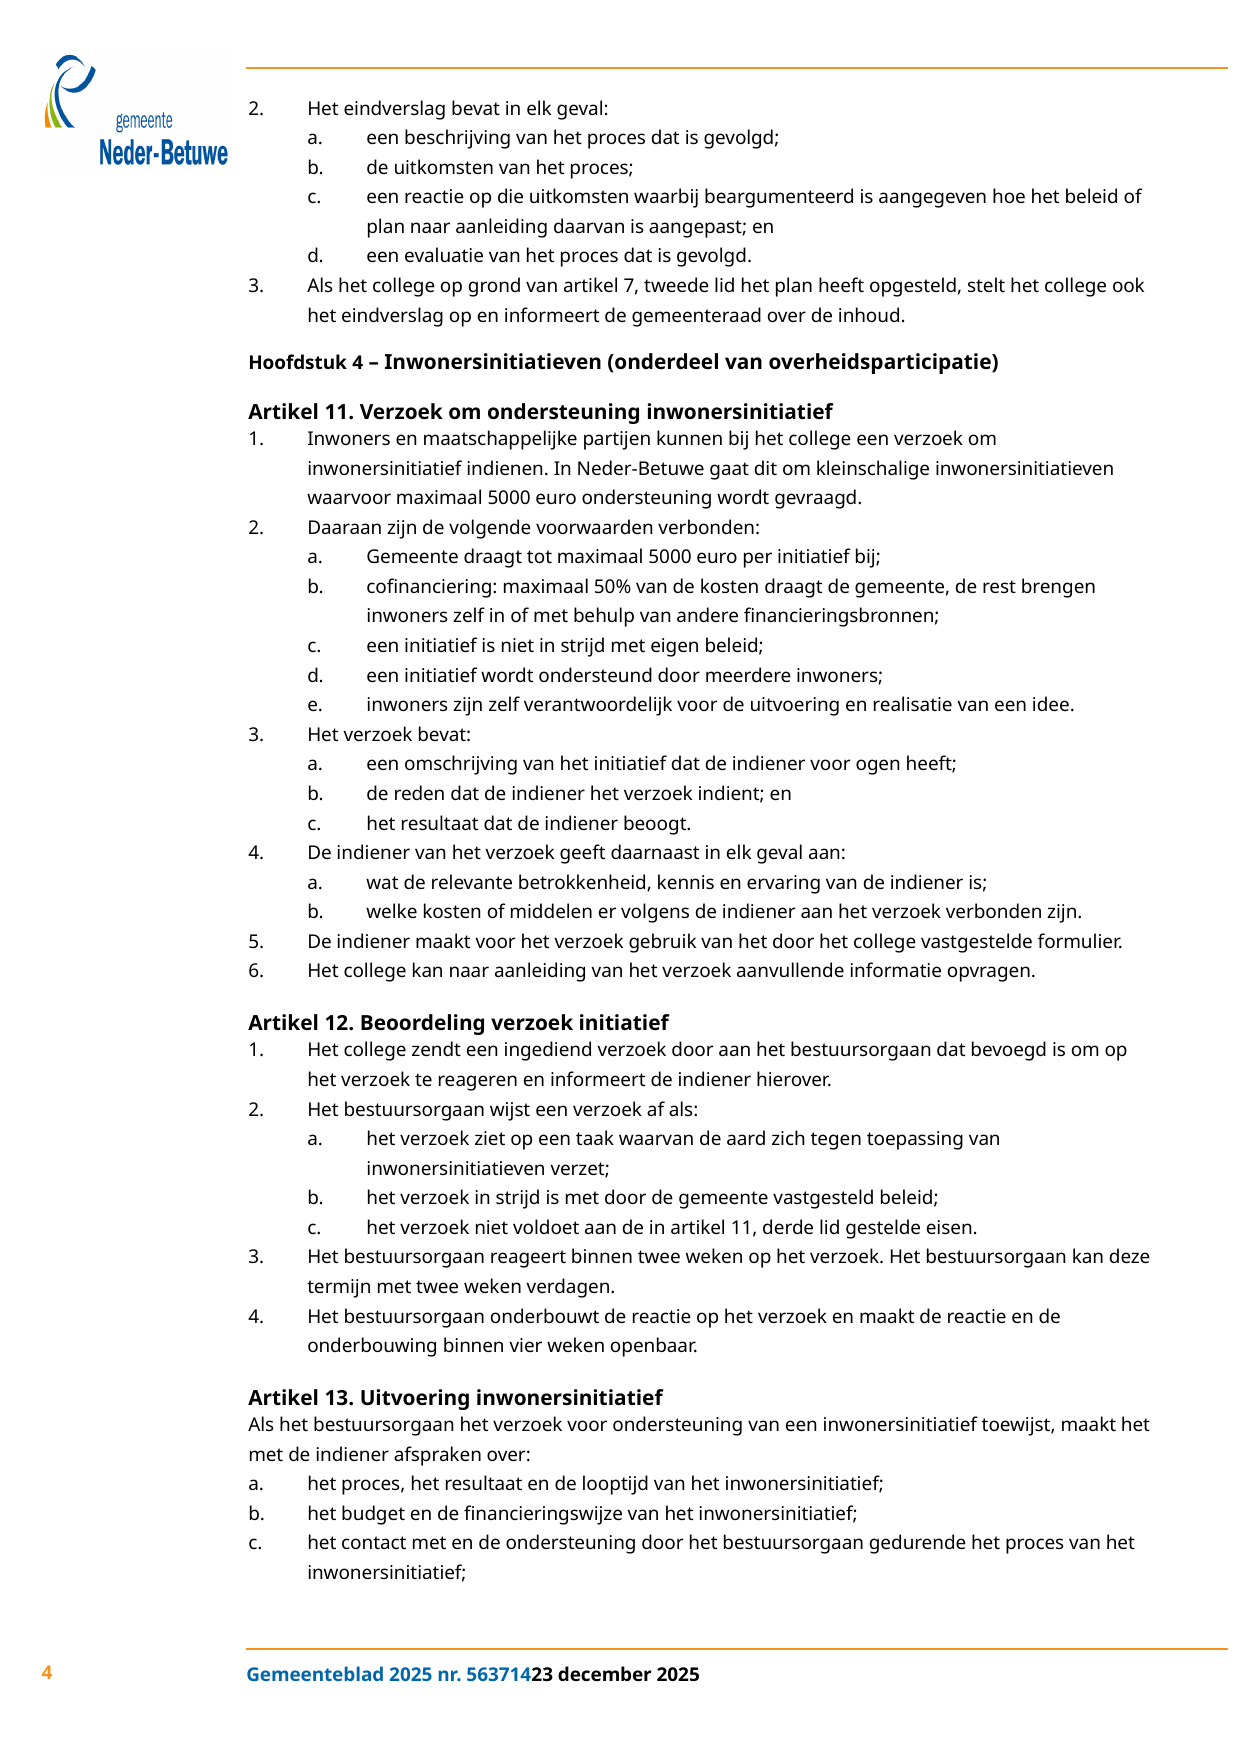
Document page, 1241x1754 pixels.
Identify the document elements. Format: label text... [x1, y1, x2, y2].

list Het college zendt een ingediend verzoek door aan het bestuursorgaan dat bevoegd is om op het verzoek te reageren en informeert de indiener hierover. [248, 1037, 1152, 1092]
list een reactie op die uitkomsten waarbij beargumenteerd is aangegeven hoe het beleid of plan naar aanleiding daarvan is aangepast; en [307, 183, 1152, 239]
list Het bestuursorgaan reageert binnen twee weken op het verzoek. Het bestuursorgaan kan deze termijn met twee weken verdagen. [248, 1244, 1152, 1299]
text Hoofdstuk 4 – Inwonersinitiatieven (onderdeel van overheidsparticipatie) [248, 347, 1152, 376]
list een initiatief wordt ondersteund door meerdere inwoners; [307, 662, 1152, 688]
list Gemeente draagt tot maximaal 5000 euro per initiatief bij; [307, 543, 1152, 569]
list cofinanciering: maximaal 50% van de kosten draagt de gemeente, de rest brengen inwoners zelf in of met behulp van andere financieringsbronnen; [307, 573, 1152, 628]
list het budget en de financieringswijze van het inwonersinitiatief; [248, 1500, 1152, 1526]
list een initiatief is niet in strijd met eigen beleid; [307, 632, 1152, 658]
list een beschrijving van het proces dat is gevolgd; [307, 124, 1152, 150]
list het contact met en de ondersteuning door het bestuursorgaan gedurende het proces van het inwonersinitiatief; [248, 1529, 1152, 1585]
text Artikel 11. Verzoek om ondersteuning inwonersinitiatief [248, 397, 1152, 425]
list De indiener van het verzoek geeft daarnaast in elk geval aan: [248, 839, 1152, 865]
text Als het bestuursorgaan het verzoek voor ondersteuning van een inwonersinitiatief toewijst, maakt het met de indiener afspraken over: [248, 1411, 1152, 1467]
list De indiener maakt voor het verzoek gebruik van het door het college vastgestelde formulier. [248, 928, 1152, 954]
list Het eindverslag bevat in elk geval: [248, 95, 1152, 121]
list inwoners zijn zelf verantwoordelijk voor de uitvoering en realisatie van een idee. [307, 691, 1152, 717]
list de reden dat de indiener het verzoek indient; en [307, 780, 1152, 806]
list een omschrijving van het initiatief dat de indiener voor ogen heeft; [307, 751, 1152, 776]
list Als het college op grond van artikel 7, tweede lid het plan heeft opgesteld, stelt het college ook het eindverslag op en informeert de gemeenteraad over de inhoud. [248, 272, 1152, 328]
list het proces, het resultaat en de looptijd van het inwonersinitiatief; [248, 1470, 1152, 1496]
picture [41, 47, 231, 172]
list het verzoek ziet op een taak waarvan de aard zich tegen toepassing van inwonersinitiatieven verzet; [307, 1125, 1152, 1181]
list het resultaat dat de indiener beoogt. [307, 810, 1152, 836]
list de uitkomsten van het proces; [307, 154, 1152, 180]
list wat de relevante betrokkenheid, kennis en ervaring van de indiener is; [307, 869, 1152, 895]
text Artikel 12. Beoordeling verzoek initiatief [248, 1008, 1152, 1037]
list Het bestuursorgaan wijst een verzoek af als: [248, 1096, 1152, 1121]
list Inwoners en maatschappelijke partijen kunnen bij het college een verzoek om inwonersinitiatief indienen. In Neder-Betuwe gaat dit om kleinschalige inwonersinitiatieven waarvoor maximaal 5000 euro ondersteuning wordt gevraagd. [248, 425, 1152, 510]
list Het bestuursorgaan onderbouwt de reactie op het verzoek en maakt de reactie en de onderbouwing binnen vier weken openbaar. [248, 1303, 1152, 1358]
list Het verzoek bevat: [248, 721, 1152, 747]
text Artikel 13. Uitvoering inwonersinitiatief [248, 1383, 1152, 1411]
list het verzoek in strijd is met door de gemeente vastgesteld beleid; [307, 1184, 1152, 1210]
list het verzoek niet voldoet aan de in artikel 11, derde lid gestelde eisen. [307, 1214, 1152, 1240]
list welke kosten of middelen er volgens de indiener aan het verzoek verbonden zijn. [307, 898, 1152, 924]
list een evaluatie van het proces dat is gevolgd. [307, 243, 1152, 268]
list Het college kan naar aanleiding van het verzoek aanvullende informatie opvragen. [248, 958, 1152, 983]
list Daaraan zijn de volgende voorwaarden verbonden: [248, 514, 1152, 540]
